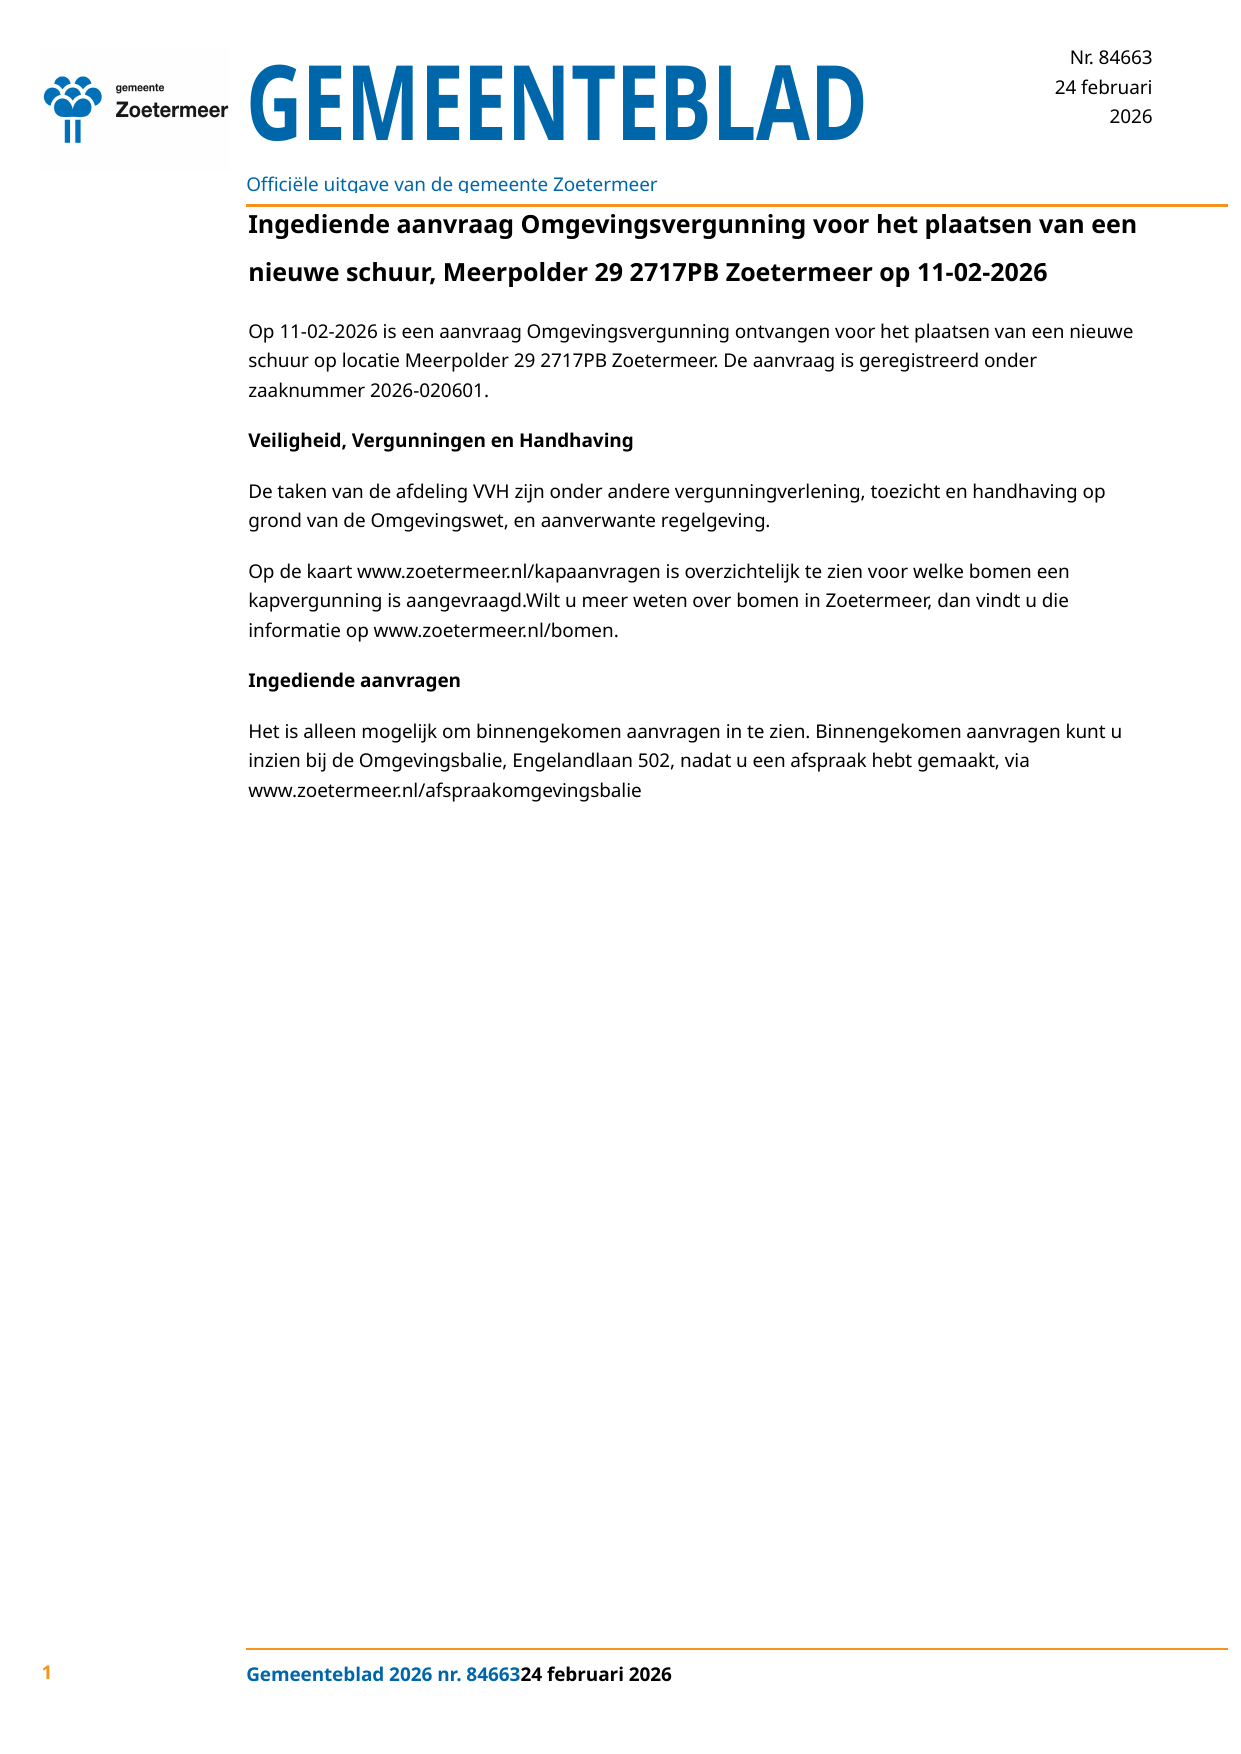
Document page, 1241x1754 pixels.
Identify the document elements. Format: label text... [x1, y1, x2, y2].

text Op 11-02-2026 is een aanvraag Omgevingsvergunning ontvangen voor het plaatsen van een nieuwe schuur op locatie Meerpolder 29 2717PB Zoetermeer. De aanvraag is geregistreerd onder zaaknummer 2026-020601. [248, 318, 1152, 403]
picture [41, 47, 231, 172]
text Ingediende aanvragen [248, 667, 1152, 693]
text Het is alleen mogelijk om binnengekomen aanvragen in te zien. Binnengekomen aanvragen kunt u inzien bij de Omgevingsbalie, Engelandlaan 502, nadat u een afspraak hebt gemaakt, via www.zoetermeer.nl/afspraakomgevingsbalie [248, 718, 1152, 803]
text Op de kaart www.zoetermeer.nl/kapaanvragen is overzichtelijk te zien voor welke bomen een kapvergunning is aangevraagd.Wilt u meer weten over bomen in Zoetermeer, dan vindt u die informatie op www.zoetermeer.nl/bomen. [248, 558, 1152, 643]
text Veiligheid, Vergunningen en Handhaving [248, 427, 1152, 453]
text Ingediende aanvraag Omgevingsvergunning voor het plaatsen van een nieuwe schuur, Meerpolder 29 2717PB Zoetermeer op 11-02-2026 [248, 207, 1152, 288]
text De taken van de afdeling VVH zijn onder andere vergunningverlening, toezicht en handhaving op grond van de Omgevingswet, en aanverwante regelgeving. [248, 478, 1152, 533]
